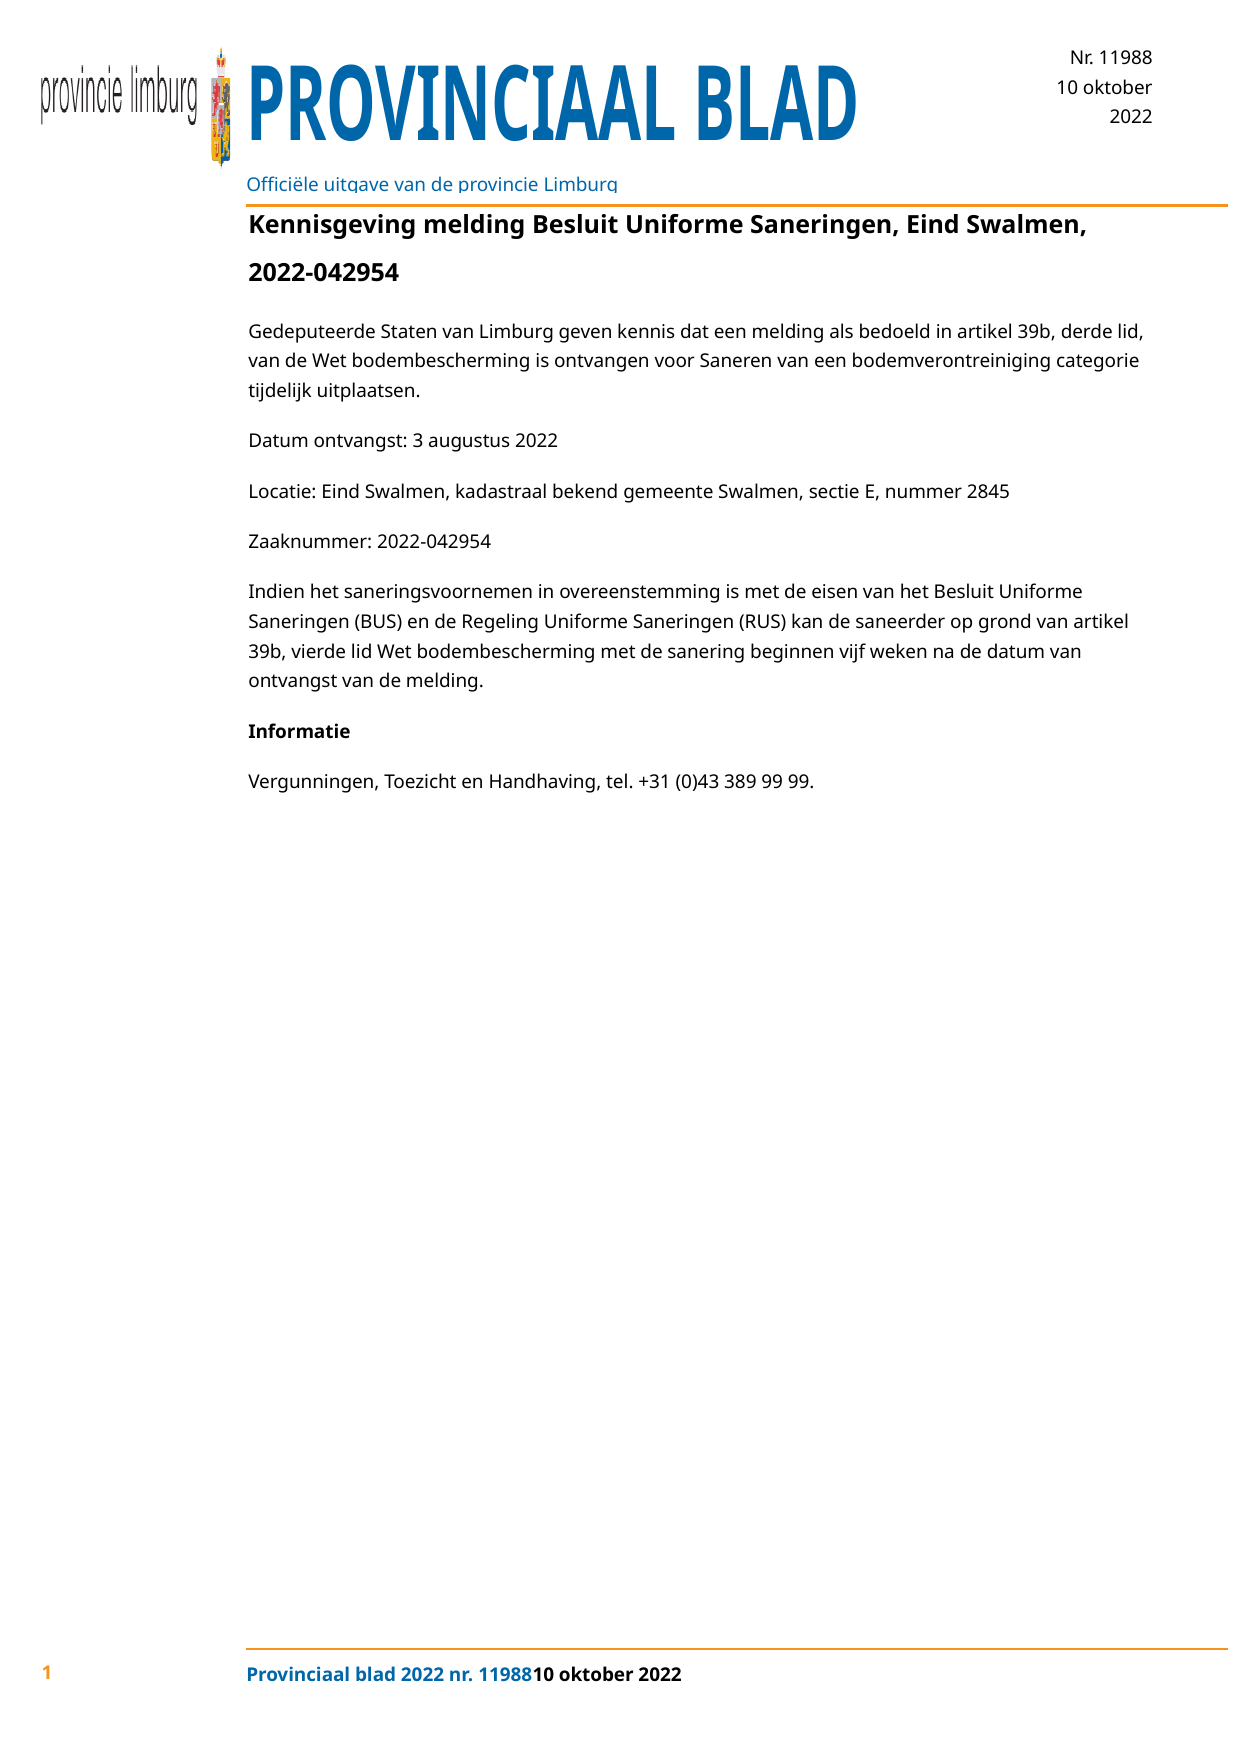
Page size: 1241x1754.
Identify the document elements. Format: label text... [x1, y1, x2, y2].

text Informatie [248, 718, 1152, 744]
text Gedeputeerde Staten van Limburg geven kennis dat een melding als bedoeld in artikel 39b, derde lid, van de Wet bodembescherming is ontvangen voor Saneren van een bodemverontreiniging categorie tijdelijk uitplaatsen. [248, 318, 1152, 403]
text Zaaknummer: 2022-042954 [248, 528, 1152, 554]
picture [41, 47, 231, 172]
text Indien het saneringsvoornemen in overeenstemming is met de eisen van het Besluit Uniforme Saneringen (BUS) en de Regeling Uniforme Saneringen (RUS) kan de saneerder op grond van artikel 39b, vierde lid Wet bodembescherming met de sanering beginnen vijf weken na de datum van ontvangst van de melding. [248, 579, 1152, 693]
text Kennisgeving melding Besluit Uniforme Saneringen, Eind Swalmen, 2022-042954 [248, 207, 1152, 288]
text Locatie: Eind Swalmen, kadastraal bekend gemeente Swalmen, sectie E, nummer 2845 [248, 478, 1152, 504]
text Vergunningen, Toezicht en Handhaving, tel. +31 (0)43 389 99 99. [248, 768, 1152, 794]
text Datum ontvangst: 3 augustus 2022 [248, 427, 1152, 453]
